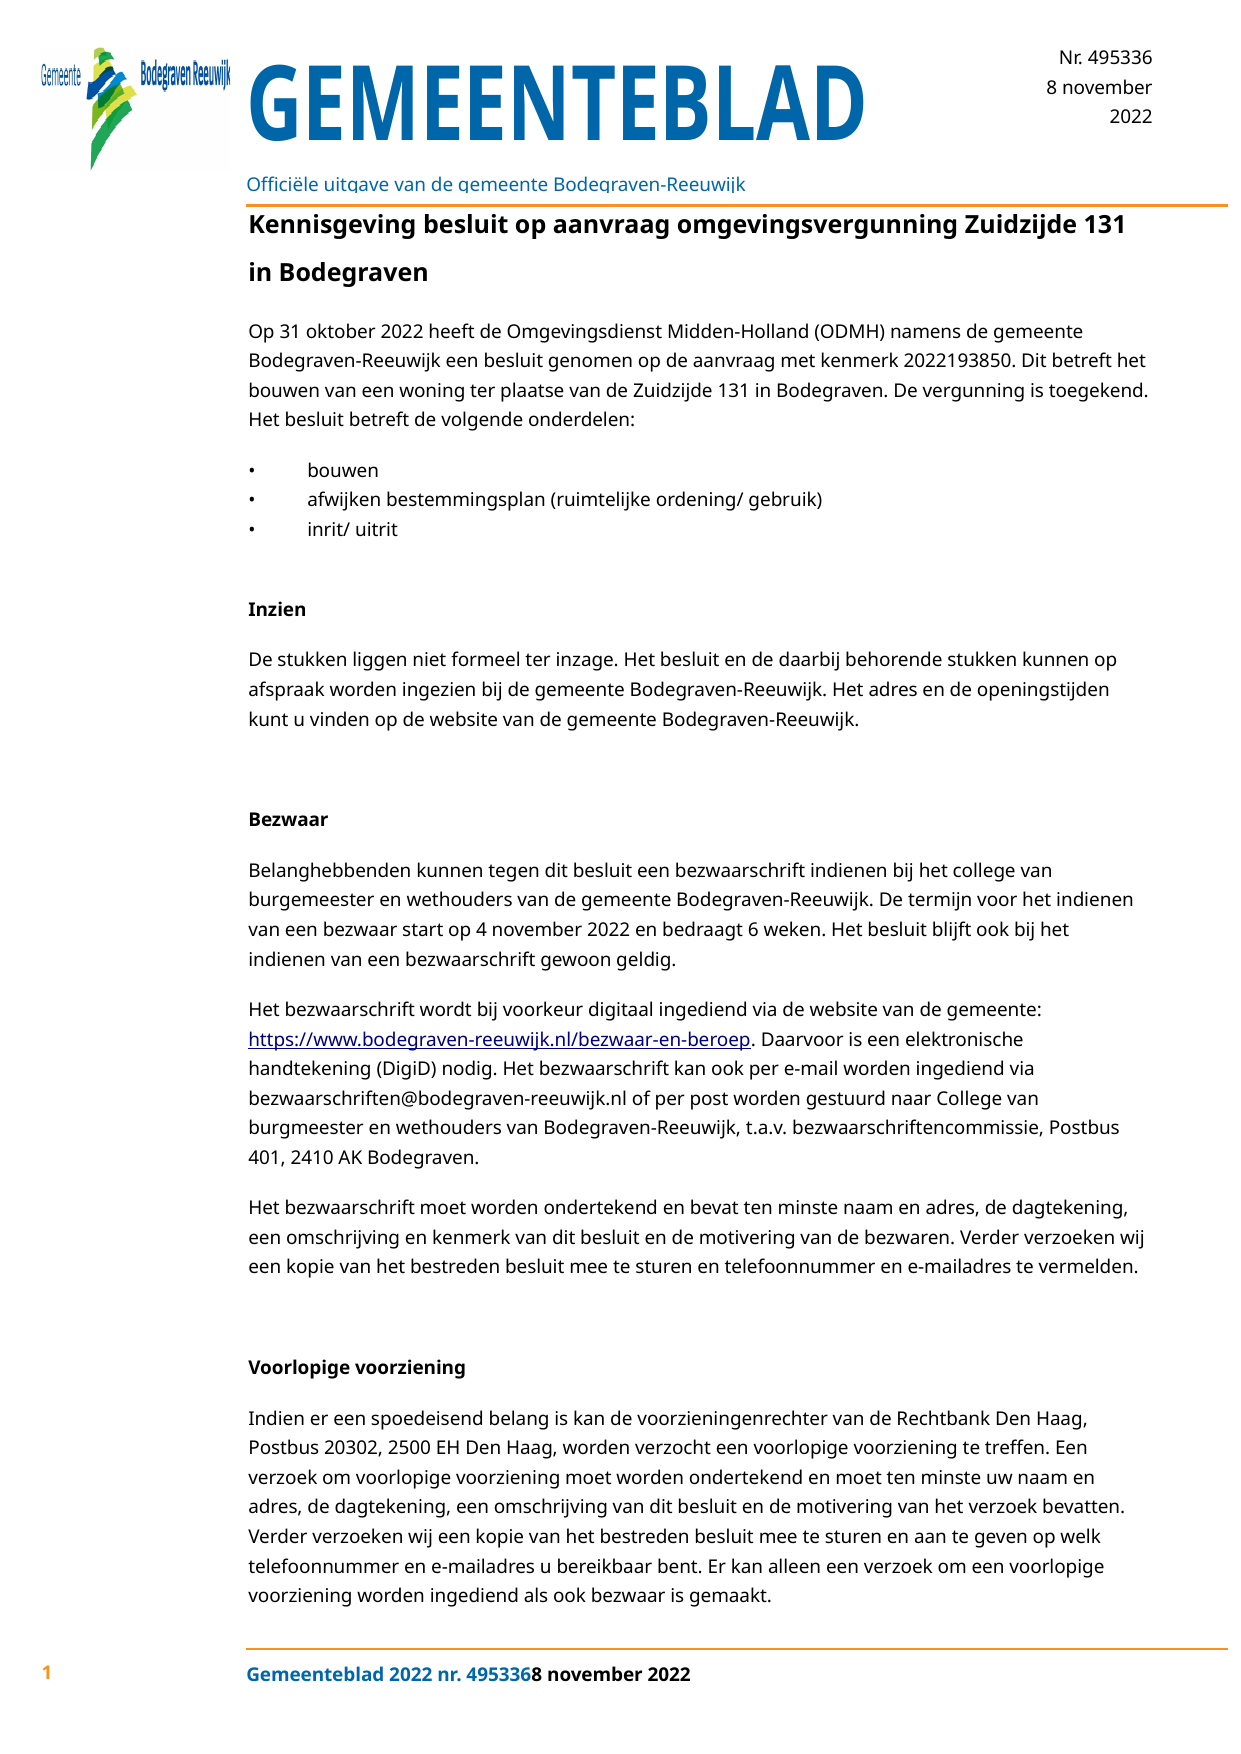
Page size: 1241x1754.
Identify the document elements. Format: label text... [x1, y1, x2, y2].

text Kennisgeving besluit op aanvraag omgevingsvergunning Zuidzijde 131 in Bodegraven [248, 207, 1152, 288]
text Bezwaar [248, 807, 1152, 832]
list bouwen [248, 457, 1152, 483]
picture [41, 47, 231, 172]
list afwijken bestemmingsplan (ruimtelijke ordening/ gebruik) [248, 487, 1152, 512]
text Inzien [248, 596, 1152, 622]
text Belanghebbenden kunnen tegen dit besluit een bezwaarschrift indienen bij het college van burgemeester en wethouders van de gemeente Bodegraven-Reeuwijk. De termijn voor het indienen van een bezwaar start op 4 november 2022 en bedraagt 6 weken. Het besluit blijft ook bij het indienen van een bezwaarschrift gewoon geldig. [248, 857, 1152, 972]
text Op 31 oktober 2022 heeft de Omgevingsdienst Midden-Holland (ODMH) namens de gemeente Bodegraven-Reeuwijk een besluit genomen op de aanvraag met kenmerk 2022193850. Dit betreft het bouwen van een woning ter plaatse van de Zuidzijde 131 in Bodegraven. De vergunning is toegekend. Het besluit betreft de volgende onderdelen: [248, 318, 1152, 432]
text Indien er een spoedeisend belang is kan de voorzieningenrechter van de Rechtbank Den Haag, Postbus 20302, 2500 EH Den Haag, worden verzocht een voorlopige voorziening te treffen. Een verzoek om voorlopige voorziening moet worden ondertekend en moet ten minste uw naam en adres, de dagtekening, een omschrijving van dit besluit en de motivering van het verzoek bevatten. Verder verzoeken wij een kopie van het bestreden besluit mee te sturen en aan te geven op welk telefoonnummer en e-mailadres u bereikbaar bent. Er kan alleen een verzoek om een voorlopige voorziening worden ingediend als ook bezwaar is gemaakt. [248, 1405, 1152, 1608]
text Het bezwaarschrift moet worden ondertekend en bevat ten minste naam en adres, de dagtekening, een omschrijving en kenmerk van dit besluit en de motivering van de bezwaren. Verder verzoeken wij een kopie van het bestreden besluit mee te sturen en telefoonnummer en e-mailadres te vermelden. [248, 1194, 1152, 1279]
text Voorlopige voorziening [248, 1354, 1152, 1380]
list inrit/ uitrit [248, 516, 1152, 542]
text Het bezwaarschrift wordt bij voorkeur digitaal ingediend via de website van de gemeente: https://www.bodegraven-reeuwijk.nl/bezwaar-en-beroep. Daarvoor is een elektronische handtekening (DigiD) nodig. Het bezwaarschrift kan ook per e-mail worden ingediend via bezwaarschriften@bodegraven-reeuwijk.nl of per post worden gestuurd naar College van burgmeester en wethouders van Bodegraven-Reeuwijk, t.a.v. bezwaarschriftencommissie, Postbus 401, 2410 AK Bodegraven. [248, 996, 1152, 1170]
text De stukken liggen niet formeel ter inzage. Het besluit en de daarbij behorende stukken kunnen op afspraak worden ingezien bij de gemeente Bodegraven-Reeuwijk. Het adres en de openingstijden kunt u vinden op de website van de gemeente Bodegraven-Reeuwijk. [248, 647, 1152, 732]
